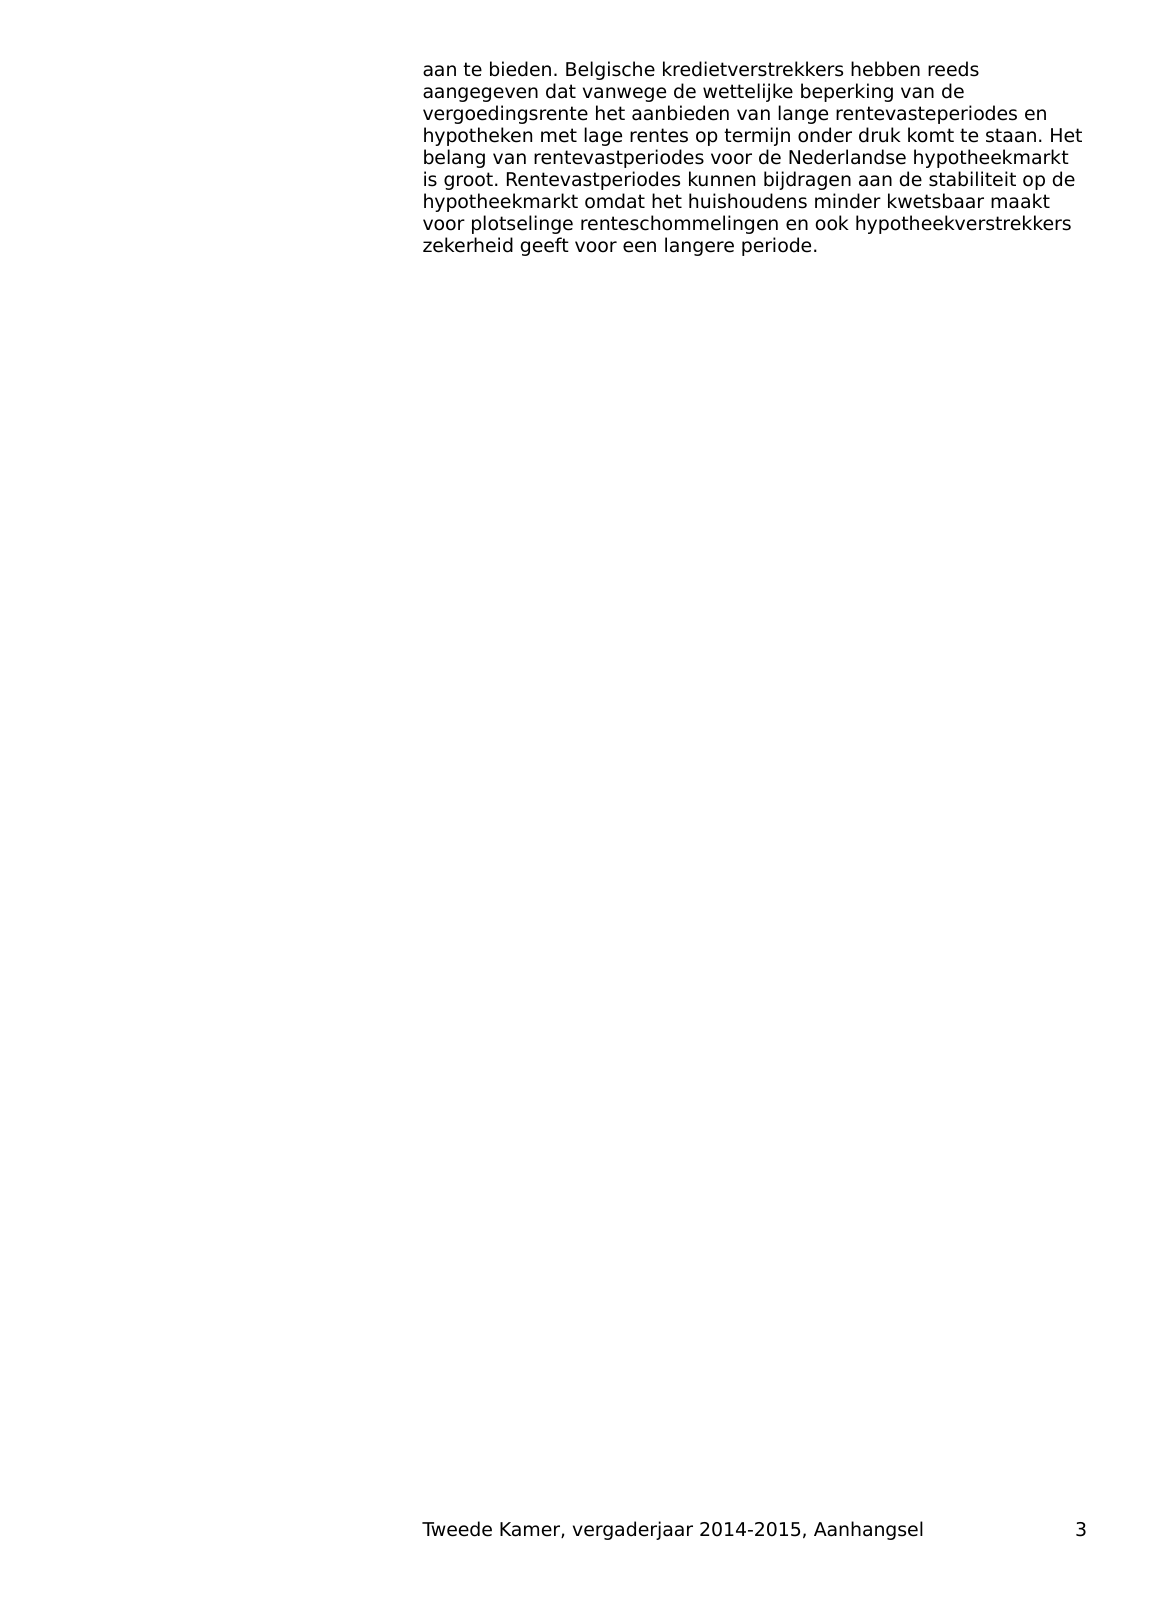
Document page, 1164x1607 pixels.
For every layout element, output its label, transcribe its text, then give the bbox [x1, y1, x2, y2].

text aan te bieden. Belgische kredietverstrekkers hebben reeds aangegeven dat vanwege de wettelijke beperking van de vergoedingsrente het aanbieden van lange rentevasteperiodes en hypotheken met lage rentes op termijn onder druk komt te staan. Het belang van rentevastperiodes voor de Nederlandse hypotheekmarkt is groot. Rentevastperiodes kunnen bijdragen aan de stabiliteit op de hypotheekmarkt omdat het huishoudens minder kwetsbaar maakt voor plotselinge renteschommelingen en ook hypotheekverstrekkers zekerheid geeft voor een langere periode. [422, 59, 1087, 257]
